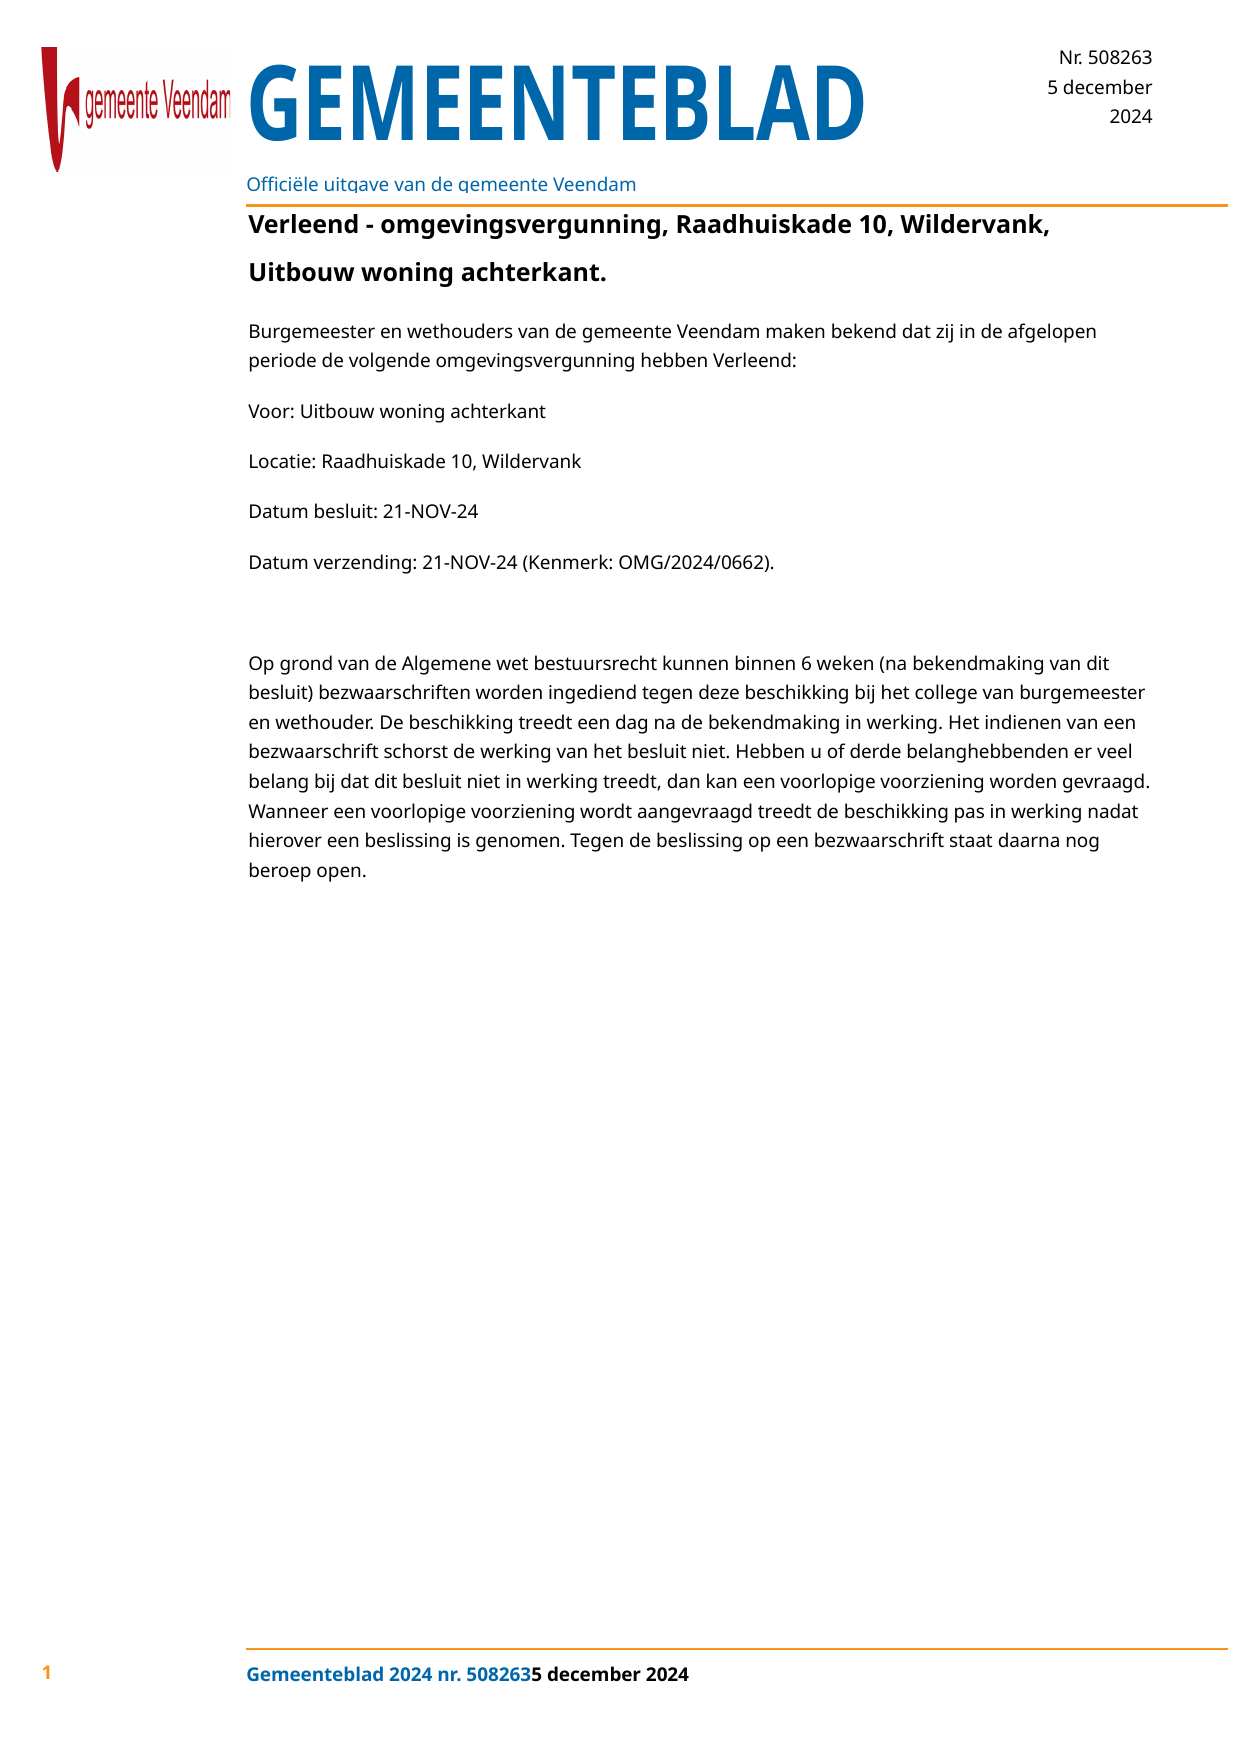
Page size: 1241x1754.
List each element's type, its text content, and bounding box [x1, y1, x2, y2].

text Burgemeester en wethouders van de gemeente Veendam maken bekend dat zij in de afgelopen periode de volgende omgevingsvergunning hebben Verleend: [248, 318, 1152, 373]
text Op grond van de Algemene wet bestuursrecht kunnen binnen 6 weken (na bekendmaking van dit besluit) bezwaarschriften worden ingediend tegen deze beschikking bij het college van burgemeester en wethouder. De beschikking treedt een dag na de bekendmaking in werking. Het indienen van een bezwaarschrift schorst de werking van het besluit niet. Hebben u of derde belanghebbenden er veel belang bij dat dit besluit niet in werking treedt, dan kan een voorlopige voorziening worden gevraagd. Wanneer een voorlopige voorziening wordt aangevraagd treedt de beschikking pas in werking nadat hierover een beslissing is genomen. Tegen de beslissing op een bezwaarschrift staat daarna nog beroep open. [248, 650, 1152, 883]
text Verleend - omgevingsvergunning, Raadhuiskade 10, Wildervank, Uitbouw woning achterkant. [248, 207, 1152, 288]
text Datum verzending: 21-NOV-24 (Kenmerk: OMG/2024/0662). [248, 549, 1152, 575]
text Locatie: Raadhuiskade 10, Wildervank [248, 448, 1152, 474]
text Voor: Uitbouw woning achterkant [248, 398, 1152, 424]
text Datum besluit: 21-NOV-24 [248, 499, 1152, 524]
picture [41, 47, 231, 172]
